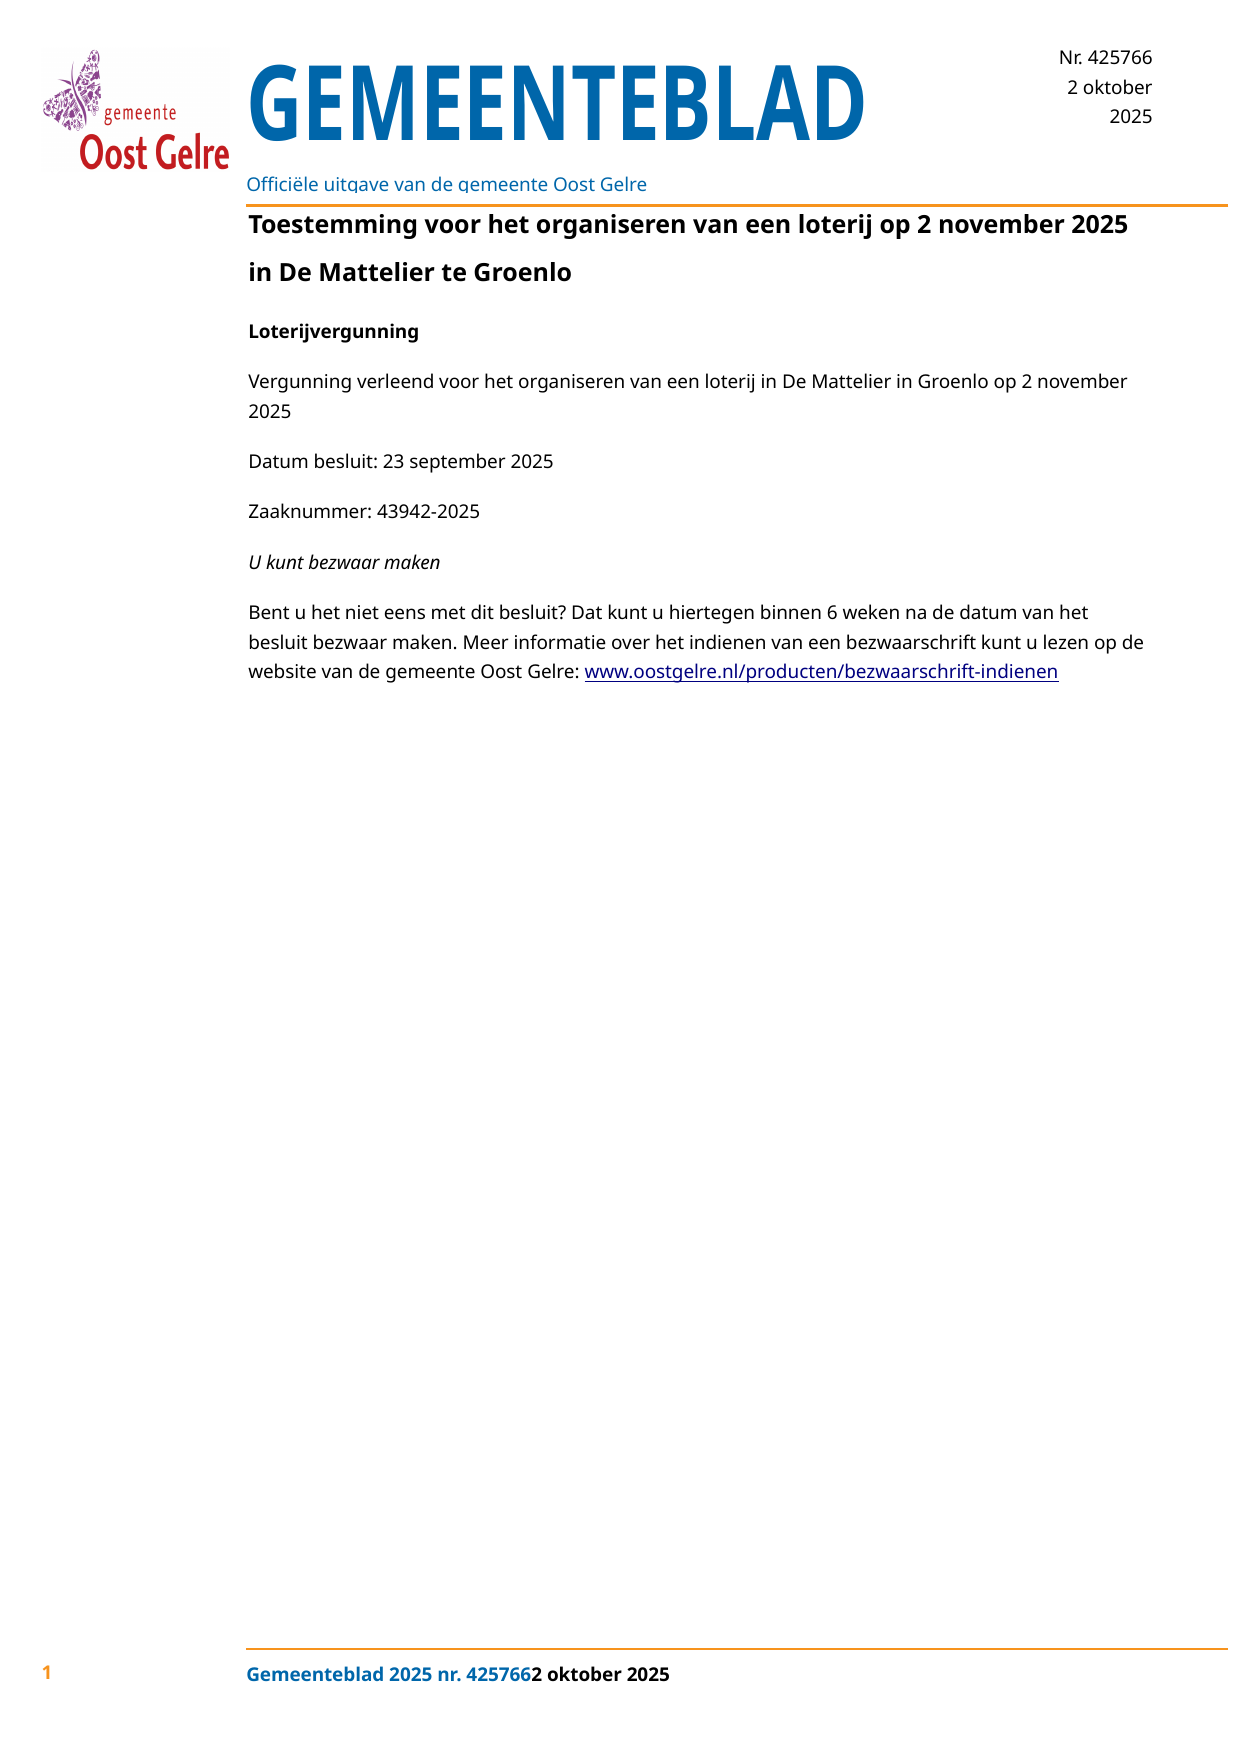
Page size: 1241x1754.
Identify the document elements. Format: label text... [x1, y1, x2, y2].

picture [41, 47, 231, 172]
text Datum besluit: 23 september 2025 [248, 448, 1152, 474]
text Toestemming voor het organiseren van een loterij op 2 november 2025 in De Mattelier te Groenlo [248, 207, 1152, 288]
text Zaaknummer: 43942-2025 [248, 499, 1152, 524]
text Bent u het niet eens met dit besluit? Dat kunt u hiertegen binnen 6 weken na de datum van het besluit bezwaar maken. Meer informatie over het indienen van een bezwaarschrift kunt u lezen op de website van de gemeente Oost Gelre: www.oostgelre.nl/producten/bezwaarschrift-indienen [248, 599, 1152, 684]
text U kunt bezwaar maken [248, 549, 1152, 575]
text Loterijvergunning [248, 318, 1152, 344]
text Vergunning verleend voor het organiseren van een loterij in De Mattelier in Groenlo op 2 november 2025 [248, 368, 1152, 424]
